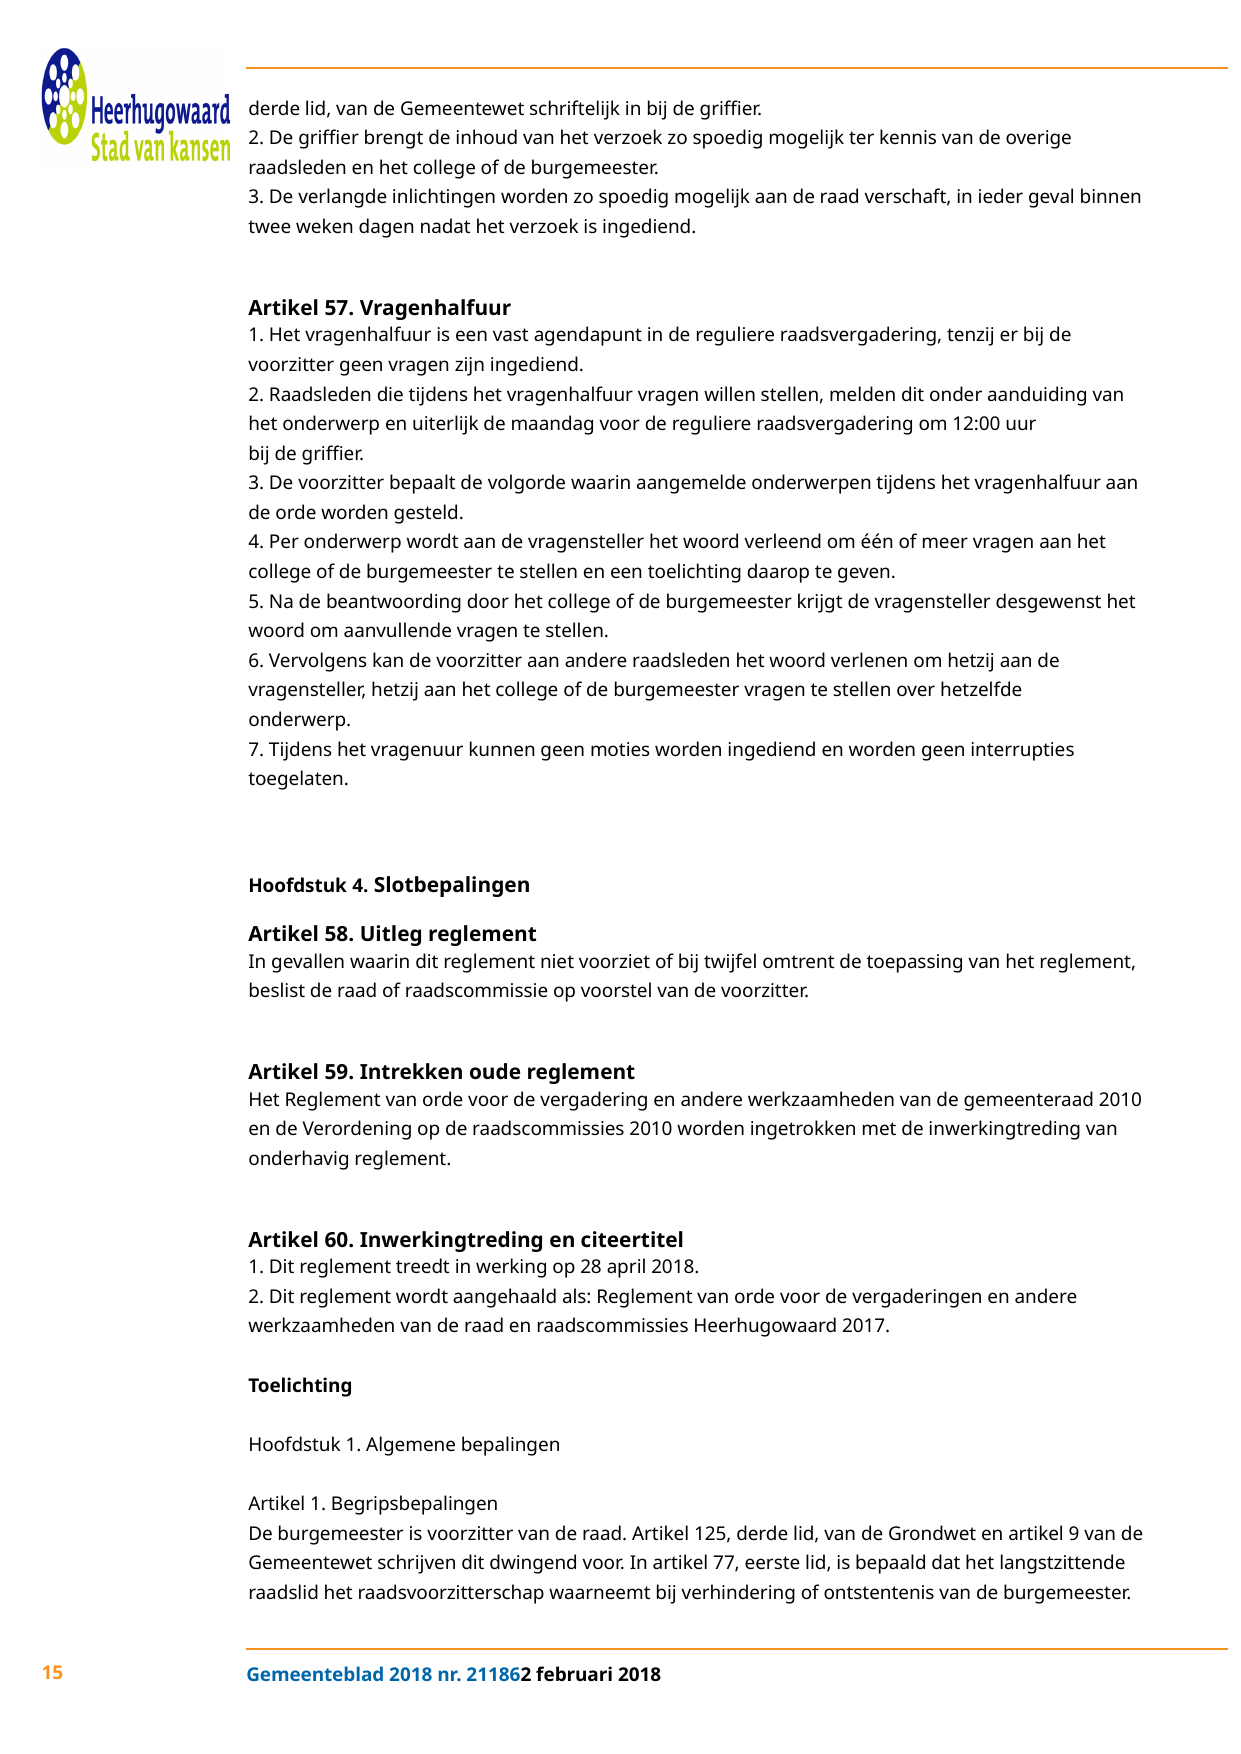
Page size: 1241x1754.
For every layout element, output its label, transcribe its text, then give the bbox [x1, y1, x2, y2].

text 7. Tijdens het vragenuur kunnen geen moties worden ingediend en worden geen interrupties toegelaten. [248, 736, 1152, 791]
text Toelichting [248, 1372, 1152, 1397]
text Hoofdstuk 1. Algemene bepalingen [248, 1431, 1152, 1457]
text De burgemeester is voorzitter van de raad. Artikel 125, derde lid, van de Grondwet en artikel 9 van de Gemeentewet schrijven dit dwingend voor. In artikel 77, eerste lid, is bepaald dat het langstzittende raadslid het raadsvoorzitterschap waarneemt bij verhindering of ontstentenis van de burgemeester. [248, 1520, 1152, 1604]
text Artikel 1. Begripsbepalingen [248, 1490, 1152, 1516]
text Artikel 57. Vragenhalfuur [248, 293, 1152, 322]
text Het Reglement van orde voor de vergadering en andere werkzaamheden van de gemeenteraad 2010 en de Verordening op de raadscommissies 2010 worden ingetrokken met de inwerkingtreding van onderhavig reglement. [248, 1086, 1152, 1171]
text 4. Per onderwerp wordt aan de vragensteller het woord verleend om één of meer vragen aan het college of de burgemeester te stellen en een toelichting daarop te geven. [248, 529, 1152, 584]
text 1. Het vragenhalfuur is een vast agendapunt in de reguliere raadsvergadering, tenzij er bij de voorzitter geen vragen zijn ingediend. [248, 322, 1152, 377]
picture [41, 47, 231, 172]
text bij de griffier. [248, 440, 1152, 466]
text 2. Raadsleden die tijdens het vragenhalfuur vragen willen stellen, melden dit onder aanduiding van het onderwerp en uiterlijk de maandag voor de reguliere raadsvergadering om 12:00 uur [248, 381, 1152, 436]
text In gevallen waarin dit reglement niet voorziet of bij twijfel omtrent de toepassing van het reglement, beslist de raad of raadscommissie op voorstel van de voorzitter. [248, 948, 1152, 1003]
text 2. Dit reglement wordt aangehaald als: Reglement van orde voor de vergaderingen en andere werkzaamheden van de raad en raadscommissies Heerhugowaard 2017. [248, 1283, 1152, 1338]
text Artikel 58. Uitleg reglement [248, 919, 1152, 948]
text 5. Na de beantwoording door het college of de burgemeester krijgt de vragensteller desgewenst het woord om aanvullende vragen te stellen. [248, 588, 1152, 643]
text 3. De voorzitter bepaalt de volgorde waarin aangemelde onderwerpen tijdens het vragenhalfuur aan de orde worden gesteld. [248, 469, 1152, 525]
text Artikel 59. Intrekken oude reglement [248, 1057, 1152, 1086]
text derde lid, van de Gemeentewet schriftelijk in bij de griffier. [248, 95, 1152, 121]
text 6. Vervolgens kan de voorzitter aan andere raadsleden het woord verlenen om hetzij aan de vragensteller, hetzij aan het college of de burgemeester vragen te stellen over hetzelfde [248, 647, 1152, 702]
text 3. De verlangde inlichtingen worden zo spoedig mogelijk aan de raad verschaft, in ieder geval binnen twee weken dagen nadat het verzoek is ingediend. [248, 183, 1152, 239]
text Hoofdstuk 4. Slotbepalingen [248, 870, 1152, 898]
text 1. Dit reglement treedt in werking op 28 april 2018. [248, 1253, 1152, 1279]
text onderwerp. [248, 706, 1152, 732]
text Artikel 60. Inwerkingtreding en citeertitel [248, 1225, 1152, 1253]
text 2. De griffier brengt de inhoud van het verzoek zo spoedig mogelijk ter kennis van de overige raadsleden en het college of de burgemeester. [248, 124, 1152, 180]
